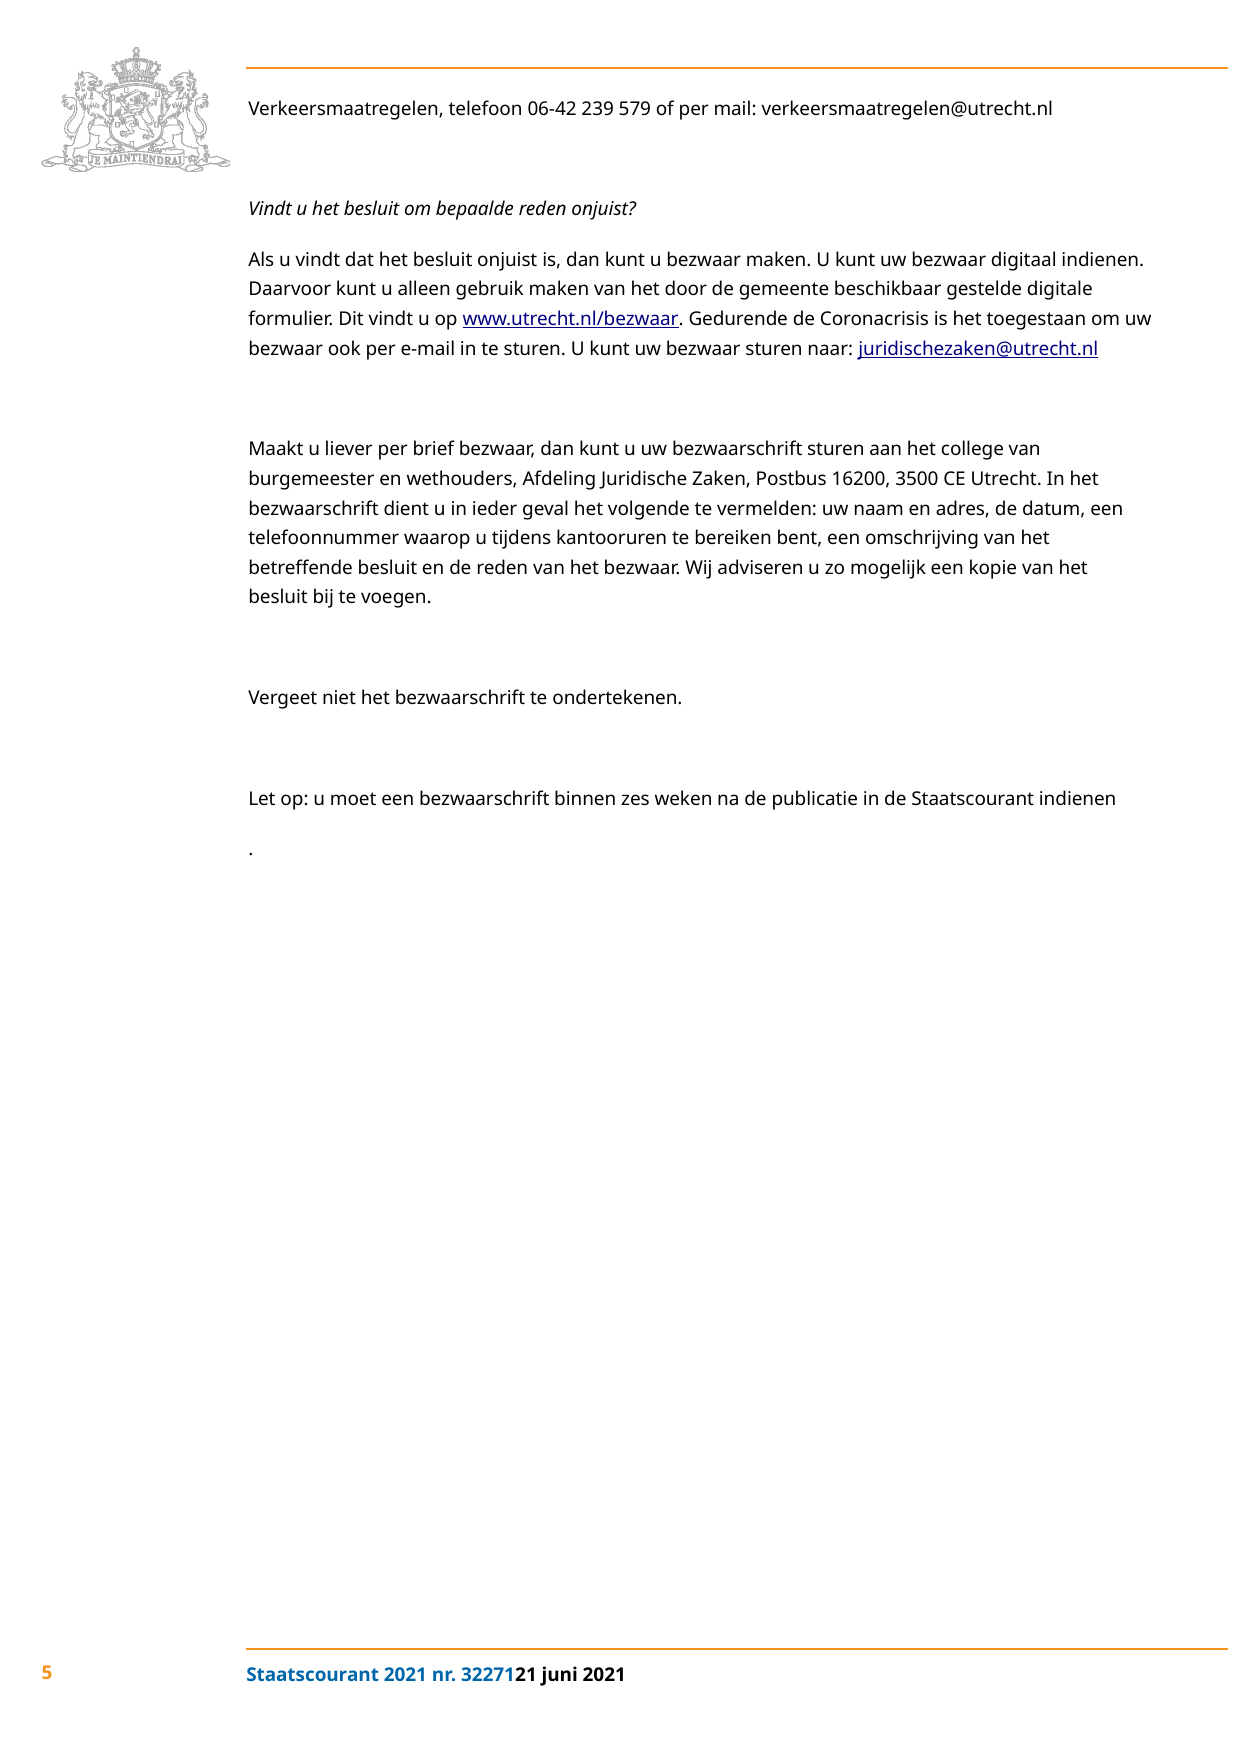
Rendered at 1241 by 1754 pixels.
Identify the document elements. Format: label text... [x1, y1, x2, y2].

text Maakt u liever per brief bezwaar, dan kunt u uw bezwaarschrift sturen aan het college van burgemeester en wethouders, Afdeling Juridische Zaken, Postbus 16200, 3500 CE Utrecht. In het bezwaarschrift dient u in ieder geval het volgende te vermelden: uw naam en adres, de datum, een telefoonnummer waarop u tijdens kantooruren te bereiken bent, een omschrijving van het betreffende besluit en de reden van het bezwaar. Wij adviseren u zo mogelijk een kopie van het besluit bij te voegen. [248, 436, 1152, 609]
text . [248, 836, 1152, 861]
picture [41, 47, 231, 172]
text Als u vindt dat het besluit onjuist is, dan kunt u bezwaar maken. U kunt uw bezwaar digitaal indienen. Daarvoor kunt u alleen gebruik maken van het door de gemeente beschikbaar gestelde digitale formulier. Dit vindt u op www.utrecht.nl/bezwaar. Gedurende de Coronacrisis is het toegestaan om uw bezwaar ook per e-mail in te sturen. U kunt uw bezwaar sturen naar: juridischezaken@utrecht.nl [248, 246, 1152, 361]
text Verkeersmaatregelen, telefoon 06-42 239 579 of per mail: verkeersmaatregelen@utrecht.nl [248, 95, 1152, 121]
text Vindt u het besluit om bepaalde reden onjuist? [248, 196, 1152, 221]
text Let op: u moet een bezwaarschrift binnen zes weken na de publicatie in de Staatscourant indienen [248, 785, 1152, 811]
text Vergeet niet het bezwaarschrift te ondertekenen. [248, 684, 1152, 710]
